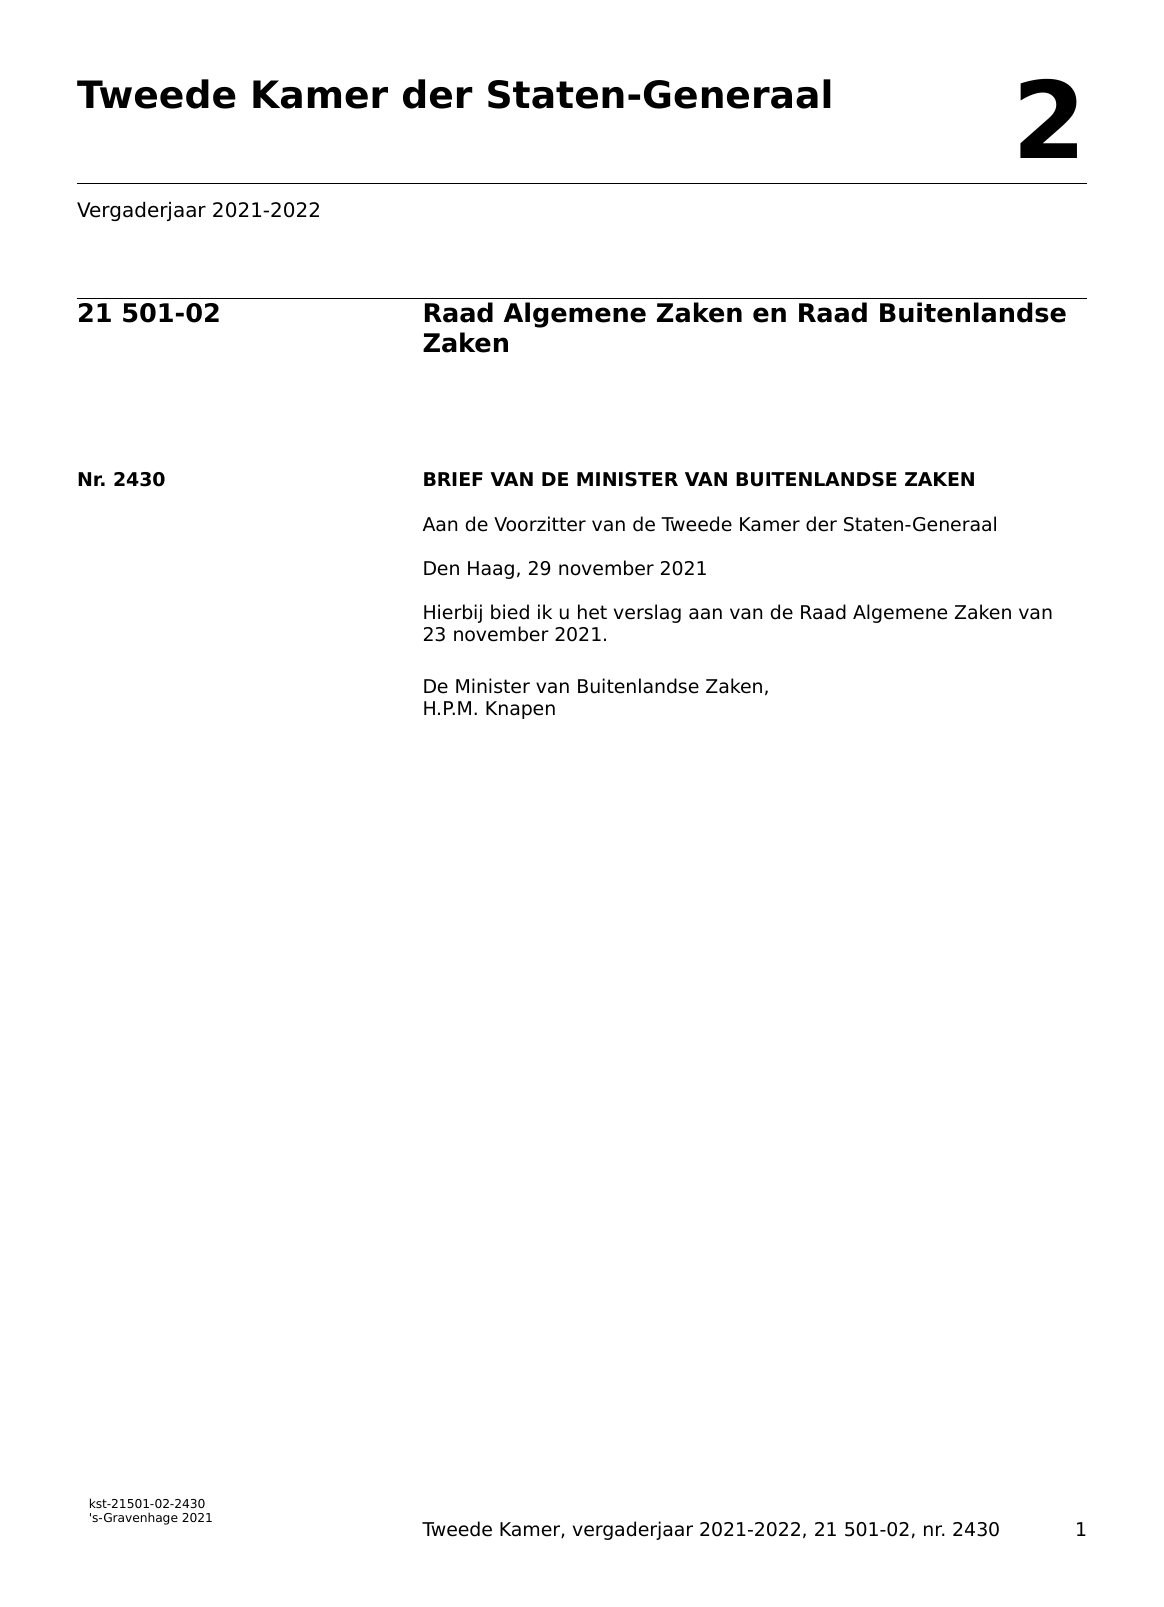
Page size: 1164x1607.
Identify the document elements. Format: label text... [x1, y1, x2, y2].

text Den Haag, 29 november 2021 [422, 558, 1087, 580]
text De Minister van Buitenlandse Zaken, H.P.M. Knapen [422, 676, 1087, 720]
table_header 2 [886, 59, 1087, 183]
text Hierbij bied ik u het verslag aan van de Raad Algemene Zaken van 23 november 2021. [422, 602, 1087, 646]
text kst-21501-02-2430 [88, 1497, 323, 1511]
table_cell Vergaderjaar 2021-2022 [77, 184, 1087, 298]
table_header Tweede Kamer der Staten-Generaal [77, 59, 886, 183]
text 's-Gravenhage 2021 [88, 1511, 323, 1525]
subtitle 21 501-02 Raad Algemene Zaken en Raad Buitenlandse Zaken [77, 299, 1087, 358]
subtitle Nr. 2430 BRIEF VAN DE MINISTER VAN BUITENLANDSE ZAKEN [77, 469, 1087, 491]
text Aan de Voorzitter van de Tweede Kamer der Staten-Generaal [422, 513, 1087, 536]
